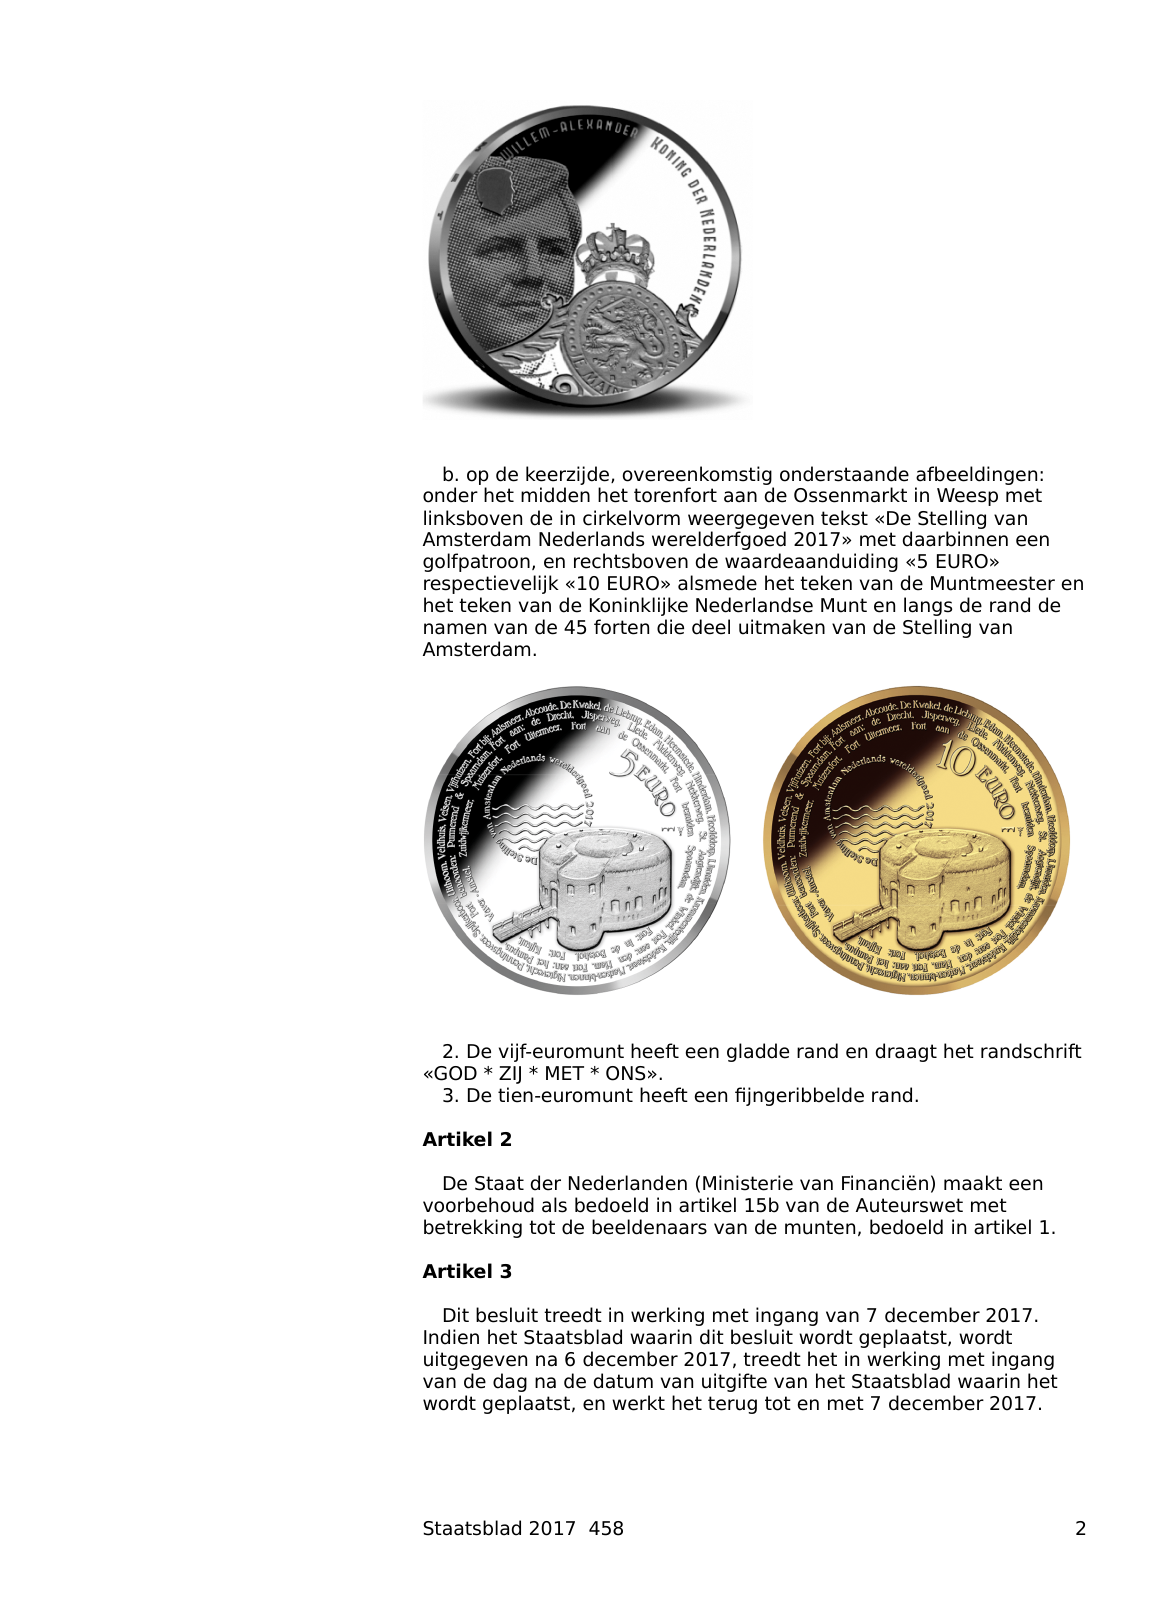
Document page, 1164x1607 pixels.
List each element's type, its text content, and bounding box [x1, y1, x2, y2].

text Dit besluit treedt in werking met ingang van 7 december 2017. Indien het Staatsblad waarin dit besluit wordt geplaatst, wordt uitgegeven na 6 december 2017, treedt het in werking met ingang van de dag na de datum van uitgifte van het Staatsblad waarin het wordt geplaatst, en werkt het terug tot en met 7 december 2017. [422, 1305, 1087, 1415]
text 3. De tien-euromunt heeft een fijngeribbelde rand. [422, 1084, 1087, 1107]
text De Staat der Nederlanden (Ministerie van Financiën) maakt een voorbehoud als bedoeld in artikel 15b van de Auteurswet met betrekking tot de beeldenaars van de munten, bedoeld in artikel 1. [422, 1173, 1087, 1239]
text 2. De vijf-euromunt heeft een gladde rand en draagt het randschrift «GOD * ZIJ * MET * ONS». [422, 1041, 1087, 1084]
subtitle Artikel 2 [422, 1129, 1087, 1151]
subtitle Artikel 3 [422, 1261, 1087, 1283]
picture [422, 100, 753, 420]
text b. op de keerzijde, overeenkomstig onderstaande afbeeldingen: onder het midden het torenfort aan de Ossenmarkt in Weesp met linksboven de in cirkelvorm weergegeven tekst «De Stelling van Amsterdam Nederlands werelderfgoed 2017» met daarbinnen een golfpatroon, en rechtsboven de waardeaanduiding «5 EURO» respectievelijk «10 EURO» alsmede het teken van de Muntmeester en het teken van de Koninklijke Nederlandse Munt en langs de rand de namen van de 45 forten die deel uitmaken van de Stelling van Amsterdam. [422, 463, 1087, 661]
picture [422, 683, 1072, 997]
